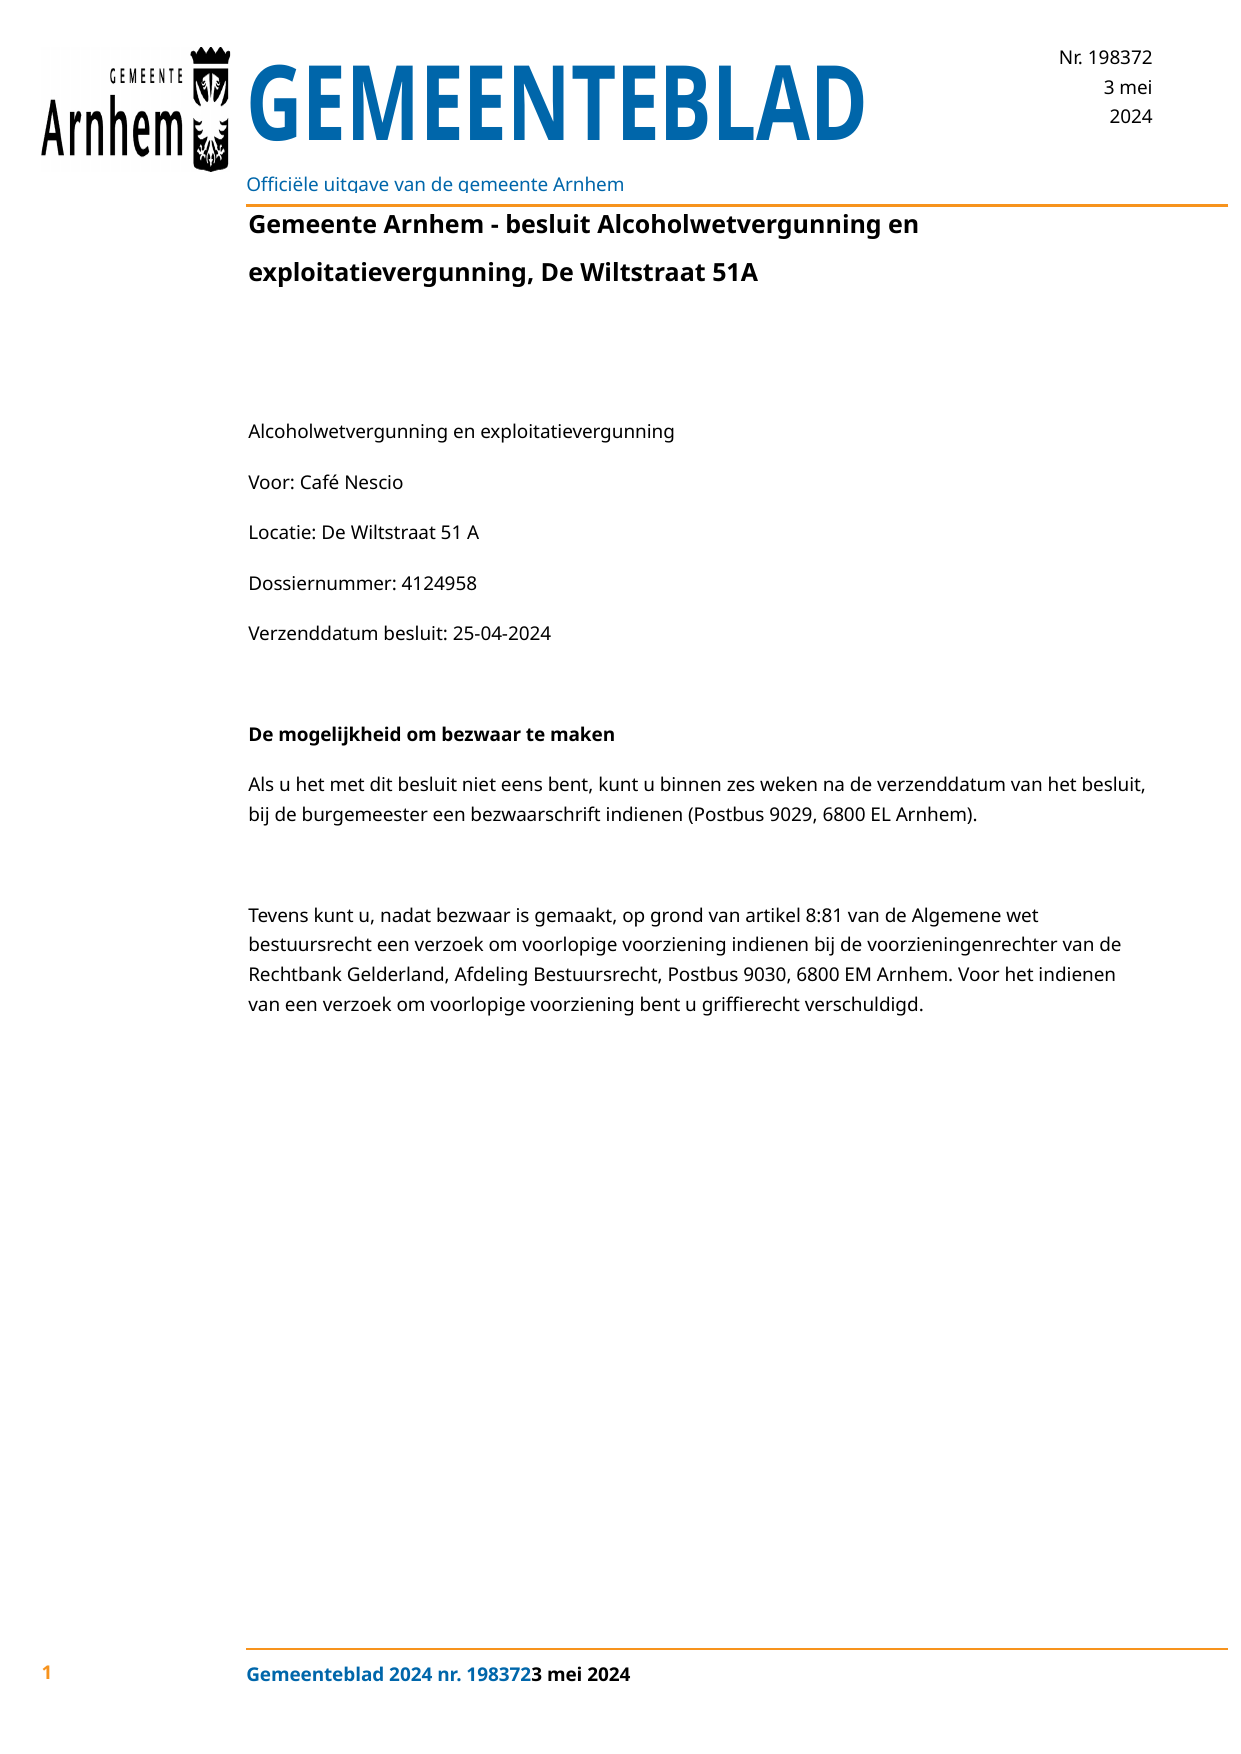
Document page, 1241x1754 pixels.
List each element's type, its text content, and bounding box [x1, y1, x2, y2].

text Gemeente Arnhem - besluit Alcoholwetvergunning en exploitatievergunning, De Wiltstraat 51A [248, 207, 1152, 288]
text Verzenddatum besluit: 25-04-2024 [248, 620, 1152, 646]
text Alcoholwetvergunning en exploitatievergunning [248, 419, 1152, 444]
text Locatie: De Wiltstraat 51 A [248, 519, 1152, 545]
text Tevens kunt u, nadat bezwaar is gemaakt, op grond van artikel 8:81 van de Algemene wet bestuursrecht een verzoek om voorlopige voorziening indienen bij de voorzieningenrechter van de Rechtbank Gelderland, Afdeling Bestuursrecht, Postbus 9030, 6800 EM Arnhem. Voor het indienen van een verzoek om voorlopige voorziening bent u griffierecht verschuldigd. [248, 902, 1152, 1017]
text Voor: Café Nescio [248, 469, 1152, 495]
text Dossiernummer: 4124958 [248, 570, 1152, 596]
text Als u het met dit besluit niet eens bent, kunt u binnen zes weken na de verzenddatum van het besluit, bij de burgemeester een bezwaarschrift indienen (Postbus 9029, 6800 EL Arnhem). [248, 772, 1152, 827]
picture [41, 47, 231, 172]
text De mogelijkheid om bezwaar te maken [248, 721, 1152, 747]
